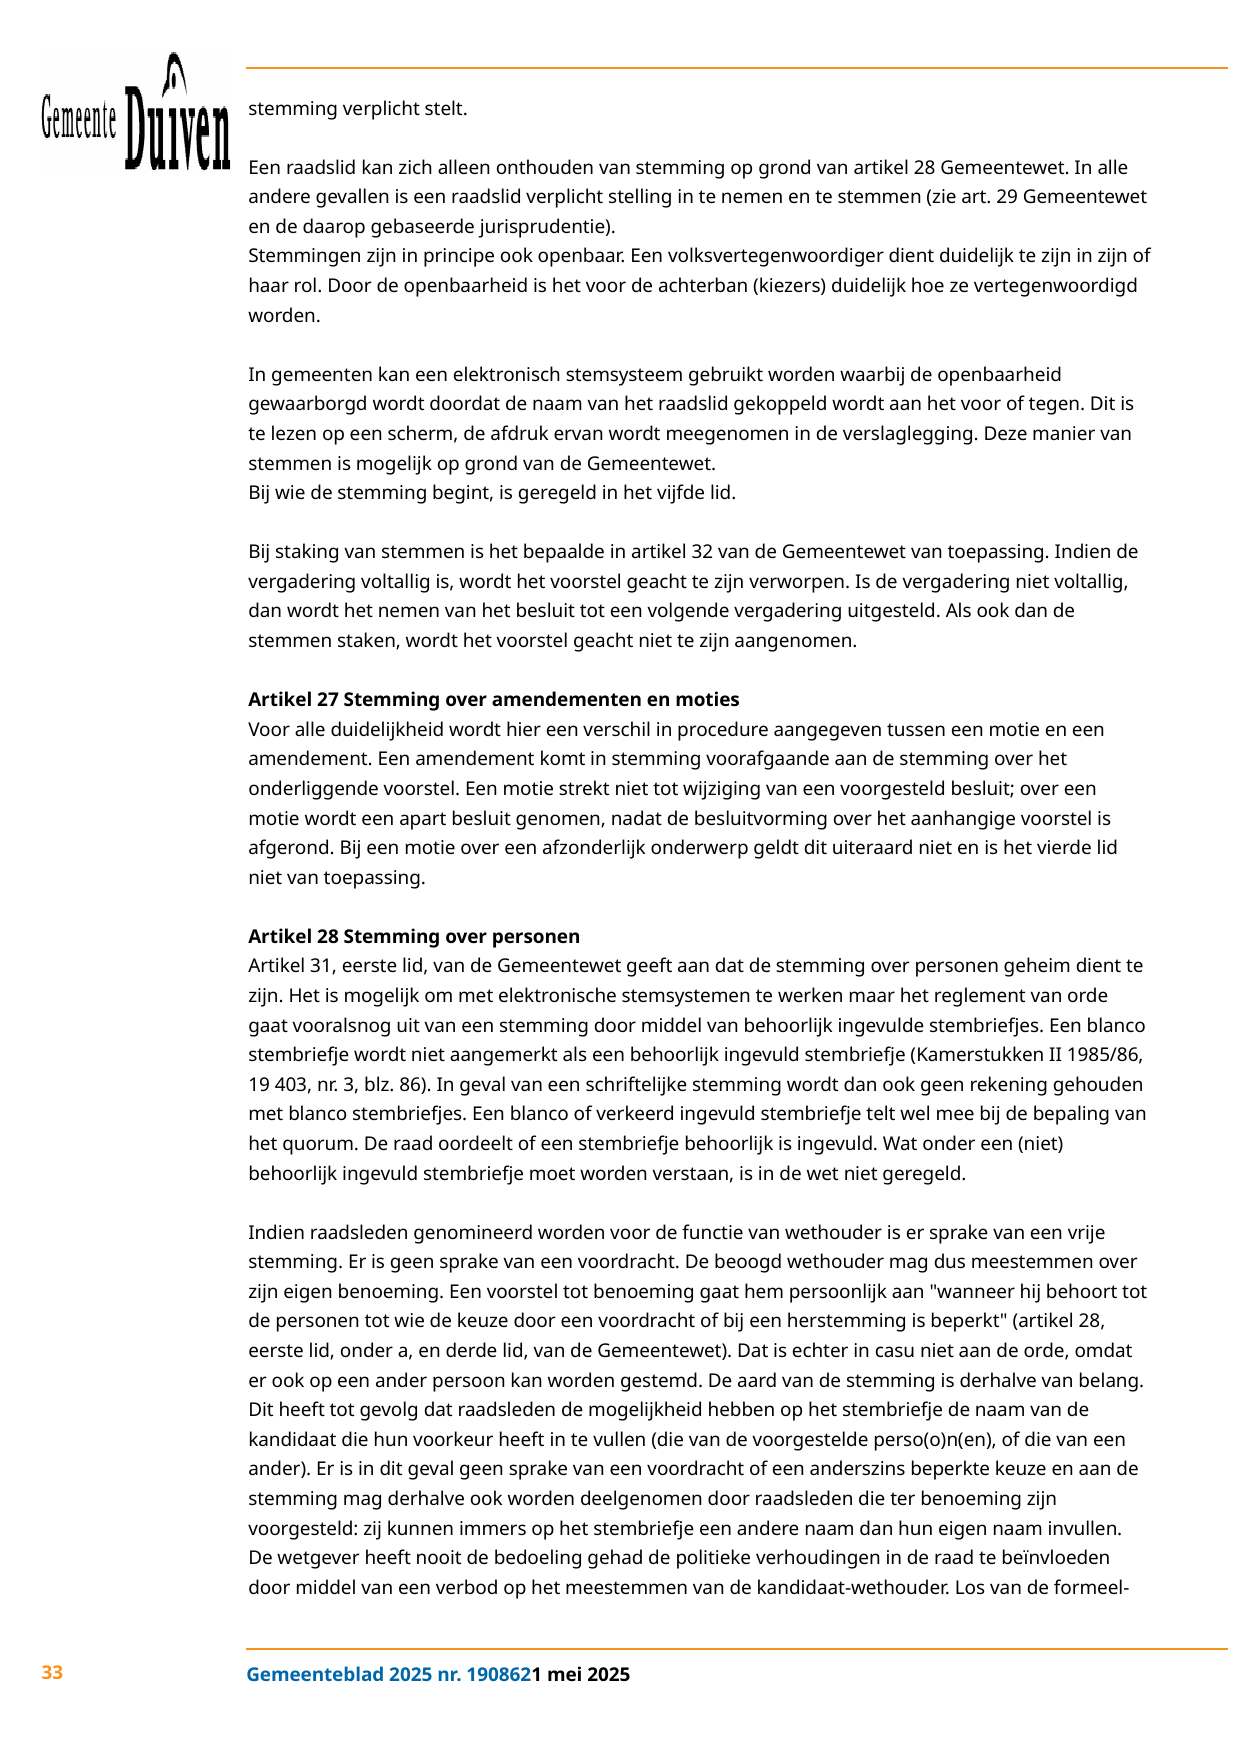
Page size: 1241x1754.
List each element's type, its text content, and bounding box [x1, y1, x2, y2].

text Stemmingen zijn in principe ook openbaar. Een volksvertegenwoordiger dient duidelijk te zijn in zijn of haar rol. Door de openbaarheid is het voor de achterban (kiezers) duidelijk hoe ze vertegenwoordigd worden. [248, 243, 1152, 328]
text Bij staking van stemmen is het bepaalde in artikel 32 van de Gemeentewet van toepassing. Indien de vergadering voltallig is, wordt het voorstel geacht te zijn verworpen. Is de vergadering niet voltallig, dan wordt het nemen van het besluit tot een volgende vergadering uitgesteld. Als ook dan de stemmen staken, wordt het voorstel geacht niet te zijn aangenomen. [248, 538, 1152, 653]
text Dit heeft tot gevolg dat raadsleden de mogelijkheid hebben op het stembriefje de naam van de kandidaat die hun voorkeur heeft in te vullen (die van de voorgestelde perso(o)n(en), of die van een ander). Er is in dit geval geen sprake van een voordracht of een anderszins beperkte keuze en aan de stemming mag derhalve ook worden deelgenomen door raadsleden die ter benoeming zijn voorgesteld: zij kunnen immers op het stembriefje een andere naam dan hun eigen naam invullen. [248, 1396, 1152, 1541]
text Artikel 28 Stemming over personen [248, 923, 1152, 949]
text stemming verplicht stelt. [248, 95, 1152, 121]
text Een raadslid kan zich alleen onthouden van stemming op grond van artikel 28 Gemeentewet. In alle andere gevallen is een raadslid verplicht stelling in te nemen en te stemmen (zie art. 29 Gemeentewet en de daarop gebaseerde jurisprudentie). [248, 154, 1152, 239]
text Indien raadsleden genomineerd worden voor de functie van wethouder is er sprake van een vrije stemming. Er is geen sprake van een voordracht. De beoogd wethouder mag dus meestemmen over zijn eigen benoeming. Een voorstel tot benoeming gaat hem persoonlijk aan "wanneer hij behoort tot de personen tot wie de keuze door een voordracht of bij een herstemming is beperkt" (artikel 28, eerste lid, onder a, en derde lid, van de Gemeentewet). Dat is echter in casu niet aan de orde, omdat er ook op een ander persoon kan worden gestemd. De aard van de stemming is derhalve van belang. [248, 1219, 1152, 1393]
text De wetgever heeft nooit de bedoeling gehad de politieke verhoudingen in de raad te beïnvloeden door middel van een verbod op het meestemmen van de kandidaat-wethouder. Los van de formeel- [248, 1544, 1152, 1600]
text In gemeenten kan een elektronisch stemsysteem gebruikt worden waarbij de openbaarheid gewaarborgd wordt doordat de naam van het raadslid gekoppeld wordt aan het voor of tegen. Dit is te lezen op een scherm, de afdruk ervan wordt meegenomen in de verslaglegging. Deze manier van stemmen is mogelijk op grond van de Gemeentewet. [248, 361, 1152, 476]
text Artikel 27 Stemming over amendementen en moties [248, 686, 1152, 712]
text Artikel 31, eerste lid, van de Gemeentewet geeft aan dat de stemming over personen geheim dient te zijn. Het is mogelijk om met elektronische stemsystemen te werken maar het reglement van orde gaat vooralsnog uit van een stemming door middel van behoorlijk ingevulde stembriefjes. Een blanco stembriefje wordt niet aangemerkt als een behoorlijk ingevuld stembriefje (Kamerstukken II 1985/86, 19 403, nr. 3, blz. 86). In geval van een schriftelijke stemming wordt dan ook geen rekening gehouden met blanco stembriefjes. Een blanco of verkeerd ingevuld stembriefje telt wel mee bij de bepaling van het quorum. De raad oordeelt of een stembriefje behoorlijk is ingevuld. Wat onder een (niet) behoorlijk ingevuld stembriefje moet worden verstaan, is in de wet niet geregeld. [248, 953, 1152, 1186]
picture [41, 47, 231, 172]
text Bij wie de stemming begint, is geregeld in het vijfde lid. [248, 479, 1152, 505]
text Voor alle duidelijkheid wordt hier een verschil in procedure aangegeven tussen een motie en een amendement. Een amendement komt in stemming voorafgaande aan de stemming over het onderliggende voorstel. Een motie strekt niet tot wijziging van een voorgesteld besluit; over een motie wordt een apart besluit genomen, nadat de besluitvorming over het aanhangige voorstel is afgerond. Bij een motie over een afzonderlijk onderwerp geldt dit uiteraard niet en is het vierde lid niet van toepassing. [248, 716, 1152, 890]
